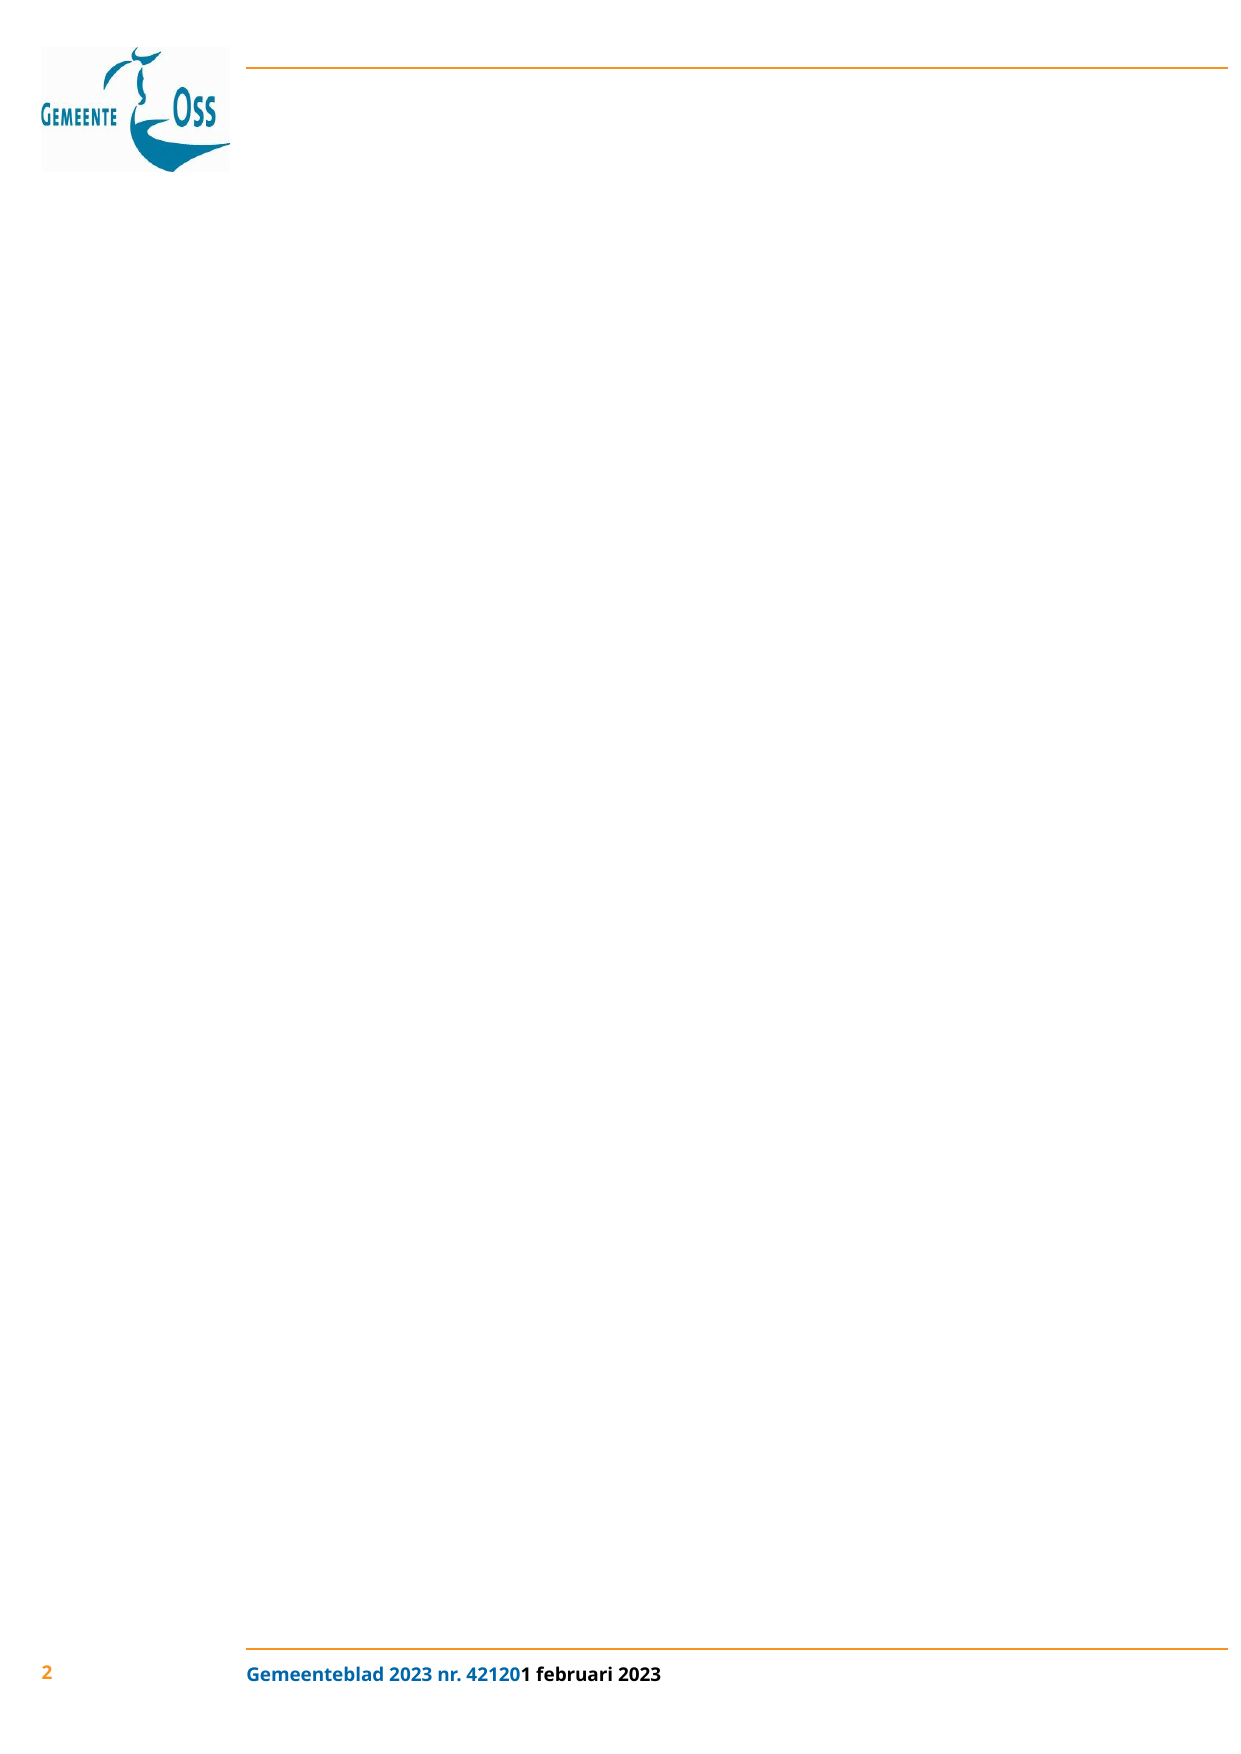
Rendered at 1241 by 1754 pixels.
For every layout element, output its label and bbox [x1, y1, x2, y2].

picture [41, 47, 231, 172]
